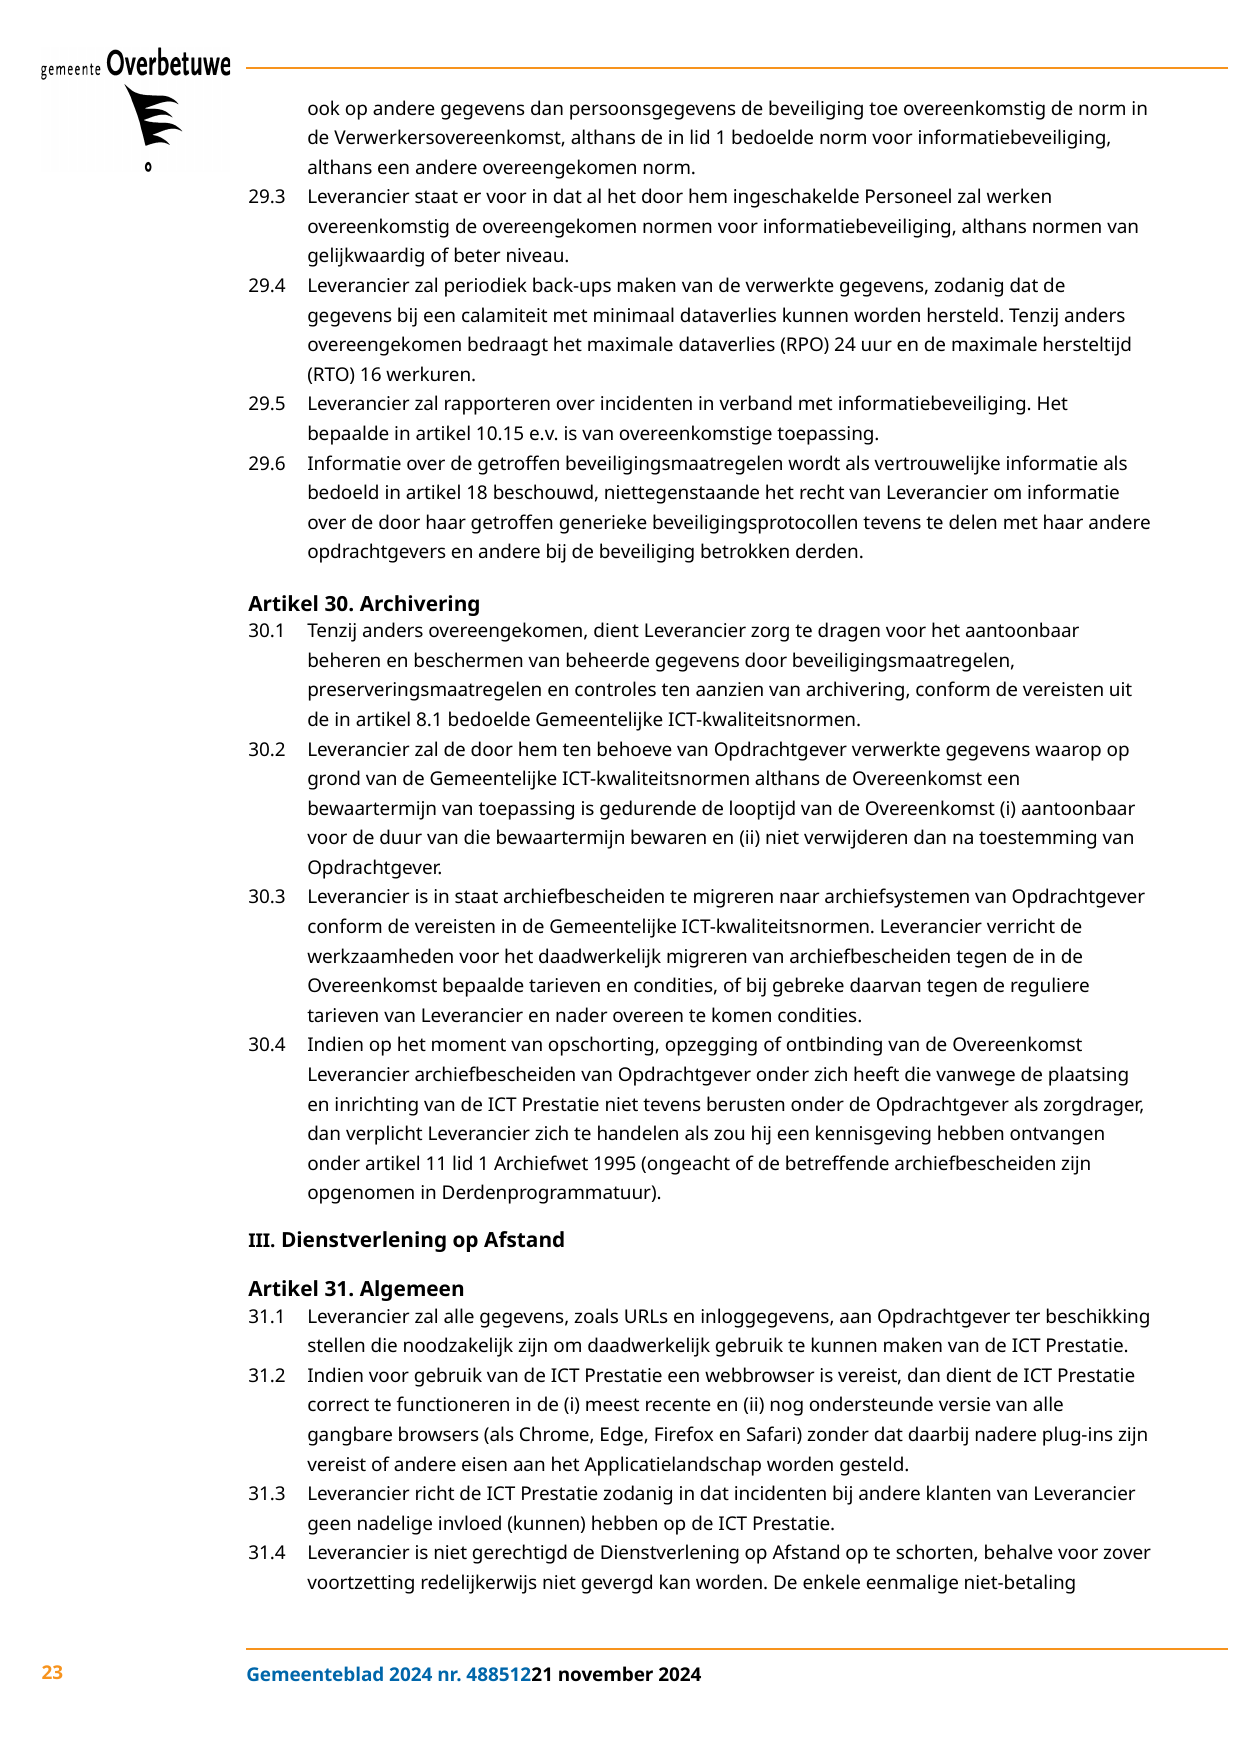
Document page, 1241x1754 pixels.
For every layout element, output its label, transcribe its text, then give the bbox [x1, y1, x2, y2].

list Leverancier is niet gerechtigd de Dienstverlening op Afstand op te schorten, behalve voor zover voortzetting redelijkerwijs niet gevergd kan worden. De enkele eenmalige niet-betaling [248, 1539, 1152, 1595]
list Leverancier staat er voor in dat al het door hem ingeschakelde Personeel zal werken overeenkomstig de overeengekomen normen voor informatiebeveiliging, althans normen van gelijkwaardig of beter niveau. [248, 183, 1152, 268]
list Leverancier zal alle gegevens, zoals URLs en inloggegevens, aan Opdrachtgever ter beschikking stellen die noodzakelijk zijn om daadwerkelijk gebruik te kunnen maken van de ICT Prestatie. [248, 1303, 1152, 1358]
list Tenzij anders overeengekomen, dient Leverancier zorg te dragen voor het aantoonbaar beheren en beschermen van beheerde gegevens door beveiligingsmaatregelen, preserveringsmaatregelen en controles ten aanzien van archivering, conform de vereisten uit de in artikel 8.1 bedoelde Gemeentelijke ICT-kwaliteitsnormen. [248, 617, 1152, 732]
list Leverancier is in staat archiefbescheiden te migreren naar archiefsystemen van Opdrachtgever conform de vereisten in de Gemeentelijke ICT-kwaliteitsnormen. Leverancier verricht de werkzaamheden voor het daadwerkelijk migreren van archiefbescheiden tegen de in de Overeenkomst bepaalde tarieven en condities, of bij gebreke daarvan tegen de reguliere tarieven van Leverancier en nader overeen te komen condities. [248, 884, 1152, 1028]
list Leverancier zal de door hem ten behoeve van Opdrachtgever verwerkte gegevens waarop op grond van de Gemeentelijke ICT-kwaliteitsnormen althans de Overeenkomst een bewaartermijn van toepassing is gedurende de looptijd van de Overeenkomst (i) aantoonbaar voor de duur van die bewaartermijn bewaren en (ii) niet verwijderen dan na toestemming van Opdrachtgever. [248, 736, 1152, 880]
list Indien voor gebruik van de ICT Prestatie een webbrowser is vereist, dan dient de ICT Prestatie correct te functioneren in de (i) meest recente en (ii) nog ondersteunde versie van alle gangbare browsers (als Chrome, Edge, Firefox en Safari) zonder dat daarbij nadere plug-ins zijn vereist of andere eisen aan het Applicatielandschap worden gesteld. [248, 1362, 1152, 1476]
list Informatie over de getroffen beveiligingsmaatregelen wordt als vertrouwelijke informatie als bedoeld in artikel 18 beschouwd, niettegenstaande het recht van Leverancier om informatie over de door haar getroffen generieke beveiligingsprotocollen tevens te delen met haar andere opdrachtgevers en andere bij de beveiliging betrokken derden. [248, 450, 1152, 564]
text Artikel 30. Archivering [248, 589, 1152, 617]
picture [41, 47, 231, 172]
list Leverancier zal rapporteren over incidenten in verband met informatiebeveiliging. Het bepaalde in artikel 10.15 e.v. is van overeenkomstige toepassing. [248, 391, 1152, 446]
text Artikel 31. Algemeen [248, 1274, 1152, 1303]
list Leverancier zal periodiek back-ups maken van de verwerkte gegevens, zodanig dat de gegevens bij een calamiteit met minimaal dataverlies kunnen worden hersteld. Tenzij anders overeengekomen bedraagt het maximale dataverlies (RPO) 24 uur en de maximale hersteltijd (RTO) 16 werkuren. [248, 272, 1152, 387]
list Leverancier richt de ICT Prestatie zodanig in dat incidenten bij andere klanten van Leverancier geen nadelige invloed (kunnen) hebben op de ICT Prestatie. [248, 1480, 1152, 1536]
list Indien op het moment van opschorting, opzegging of ontbinding van de Overeenkomst Leverancier archiefbescheiden van Opdrachtgever onder zich heeft die vanwege de plaatsing en inrichting van de ICT Prestatie niet tevens berusten onder de Opdrachtgever als zorgdrager, dan verplicht Leverancier zich te handelen als zou hij een kennisgeving hebben ontvangen onder artikel 11 lid 1 Archiefwet 1995 (ongeacht of de betreffende archiefbescheiden zijn opgenomen in Derdenprogrammatuur). [248, 1032, 1152, 1205]
list ook op andere gegevens dan persoonsgegevens de beveiliging toe overeenkomstig de norm in de Verwerkersovereenkomst, althans de in lid 1 bedoelde norm voor informatiebeveiliging, althans een andere overeengekomen norm. [248, 95, 1152, 180]
text III. Dienstverlening op Afstand [248, 1225, 1152, 1253]
